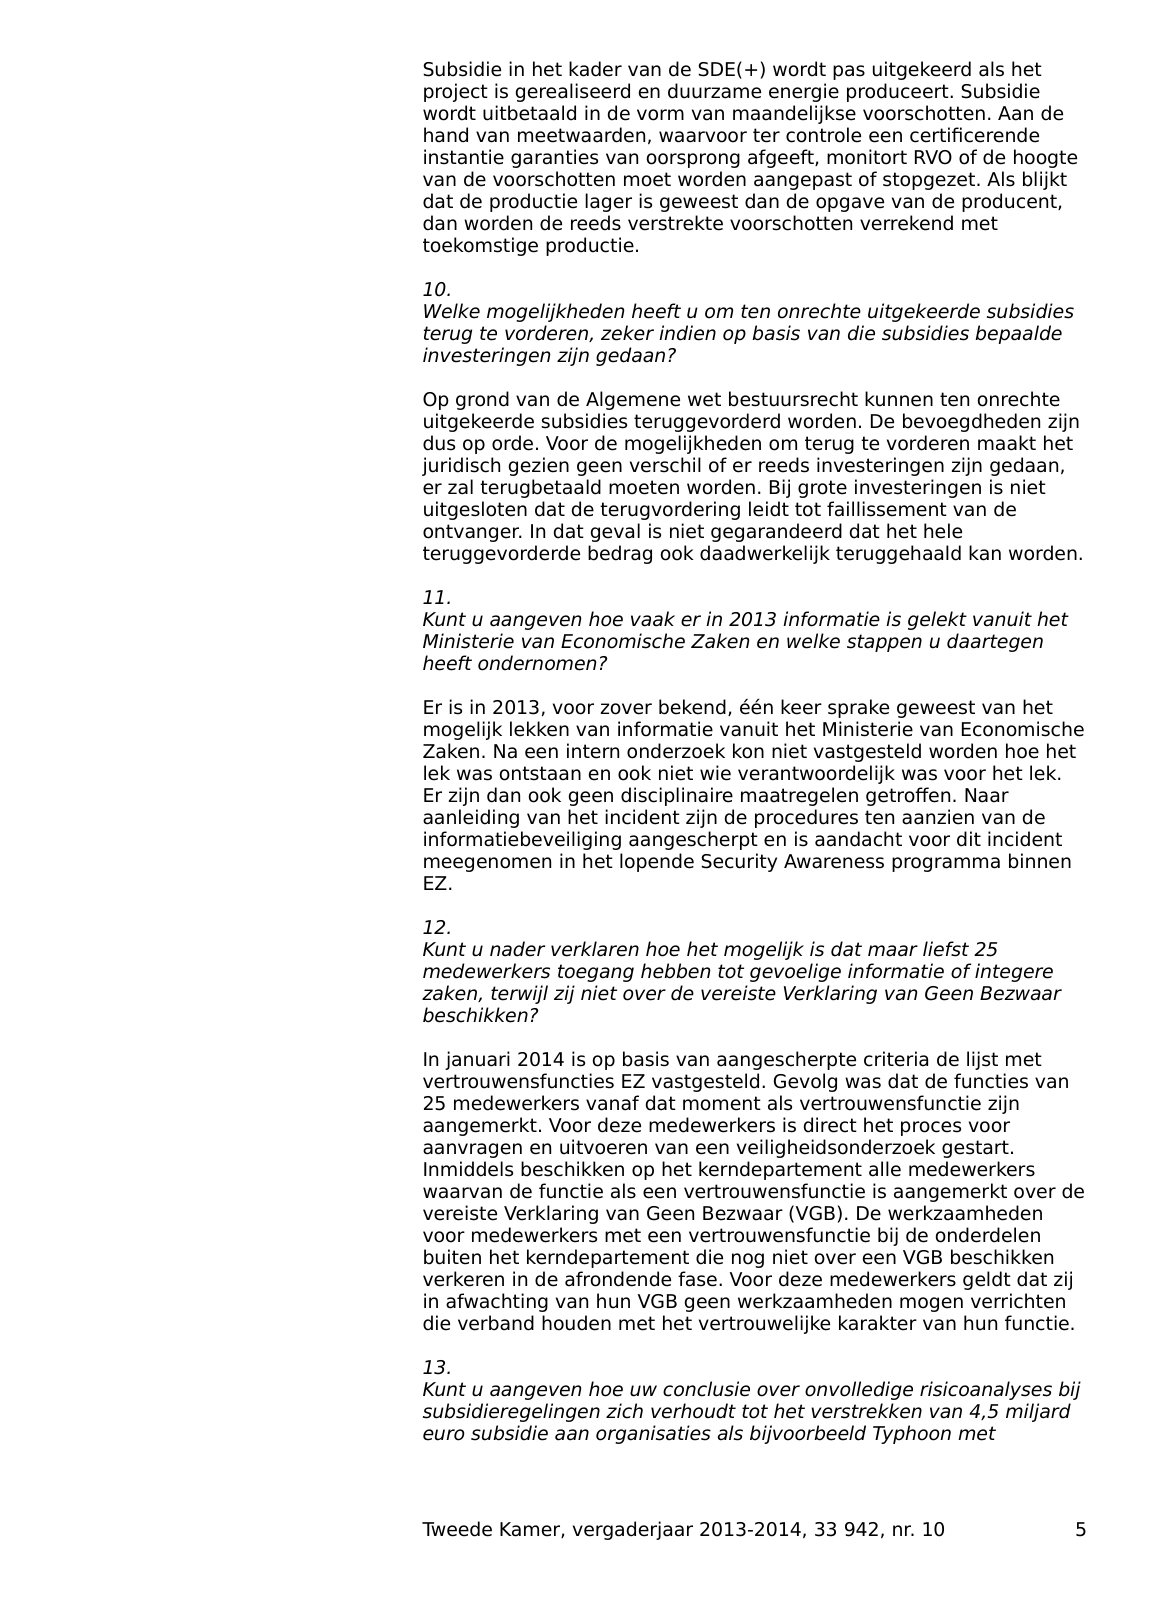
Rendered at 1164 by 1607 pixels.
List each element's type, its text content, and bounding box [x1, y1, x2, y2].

text 13. [422, 1357, 1087, 1379]
text Kunt u nader verklaren hoe het mogelijk is dat maar liefst 25 medewerkers toegang hebben tot gevoelige informatie of integere zaken, terwijl zij niet over de vereiste Verklaring van Geen Bezwaar beschikken? [422, 939, 1087, 1027]
text 10. [422, 279, 1087, 301]
text Kunt u aangeven hoe uw conclusie over onvolledige risicoanalyses bij subsidieregelingen zich verhoudt tot het verstrekken van 4,5 miljard euro subsidie aan organisaties als bijvoorbeeld Typhoon met [422, 1379, 1087, 1445]
text Welke mogelijkheden heeft u om ten onrechte uitgekeerde subsidies terug te vorderen, zeker indien op basis van die subsidies bepaalde investeringen zijn gedaan? [422, 301, 1087, 367]
text In januari 2014 is op basis van aangescherpte criteria de lijst met vertrouwensfuncties EZ vastgesteld. Gevolg was dat de functies van 25 medewerkers vanaf dat moment als vertrouwensfunctie zijn aangemerkt. Voor deze medewerkers is direct het proces voor aanvragen en uitvoeren van een veiligheidsonderzoek gestart. Inmiddels beschikken op het kerndepartement alle medewerkers waarvan de functie als een vertrouwensfunctie is aangemerkt over de vereiste Verklaring van Geen Bezwaar (VGB). De werkzaamheden voor medewerkers met een vertrouwensfunctie bij de onderdelen buiten het kerndepartement die nog niet over een VGB beschikken verkeren in de afrondende fase. Voor deze medewerkers geldt dat zij in afwachting van hun VGB geen werkzaamheden mogen verrichten die verband houden met het vertrouwelijke karakter van hun functie. [422, 1049, 1087, 1335]
text 12. [422, 917, 1087, 939]
text Op grond van de Algemene wet bestuursrecht kunnen ten onrechte uitgekeerde subsidies teruggevorderd worden. De bevoegdheden zijn dus op orde. Voor de mogelijkheden om terug te vorderen maakt het juridisch gezien geen verschil of er reeds investeringen zijn gedaan, er zal terugbetaald moeten worden. Bij grote investeringen is niet uitgesloten dat de terugvordering leidt tot faillissement van de ontvanger. In dat geval is niet gegarandeerd dat het hele teruggevorderde bedrag ook daadwerkelijk teruggehaald kan worden. [422, 389, 1087, 565]
text 11. [422, 587, 1087, 609]
text Kunt u aangeven hoe vaak er in 2013 informatie is gelekt vanuit het Ministerie van Economische Zaken en welke stappen u daartegen heeft ondernomen? [422, 609, 1087, 675]
text Er is in 2013, voor zover bekend, één keer sprake geweest van het mogelijk lekken van informatie vanuit het Ministerie van Economische Zaken. Na een intern onderzoek kon niet vastgesteld worden hoe het lek was ontstaan en ook niet wie verantwoordelijk was voor het lek. Er zijn dan ook geen disciplinaire maatregelen getroffen. Naar aanleiding van het incident zijn de procedures ten aanzien van de informatiebeveiliging aangescherpt en is aandacht voor dit incident meegenomen in het lopende Security Awareness programma binnen EZ. [422, 697, 1087, 895]
text Subsidie in het kader van de SDE(+) wordt pas uitgekeerd als het project is gerealiseerd en duurzame energie produceert. Subsidie wordt uitbetaald in de vorm van maandelijkse voorschotten. Aan de hand van meetwaarden, waarvoor ter controle een certificerende instantie garanties van oorsprong afgeeft, monitort RVO of de hoogte van de voorschotten moet worden aangepast of stopgezet. Als blijkt dat de productie lager is geweest dan de opgave van de producent, dan worden de reeds verstrekte voorschotten verrekend met toekomstige productie. [422, 59, 1087, 257]
